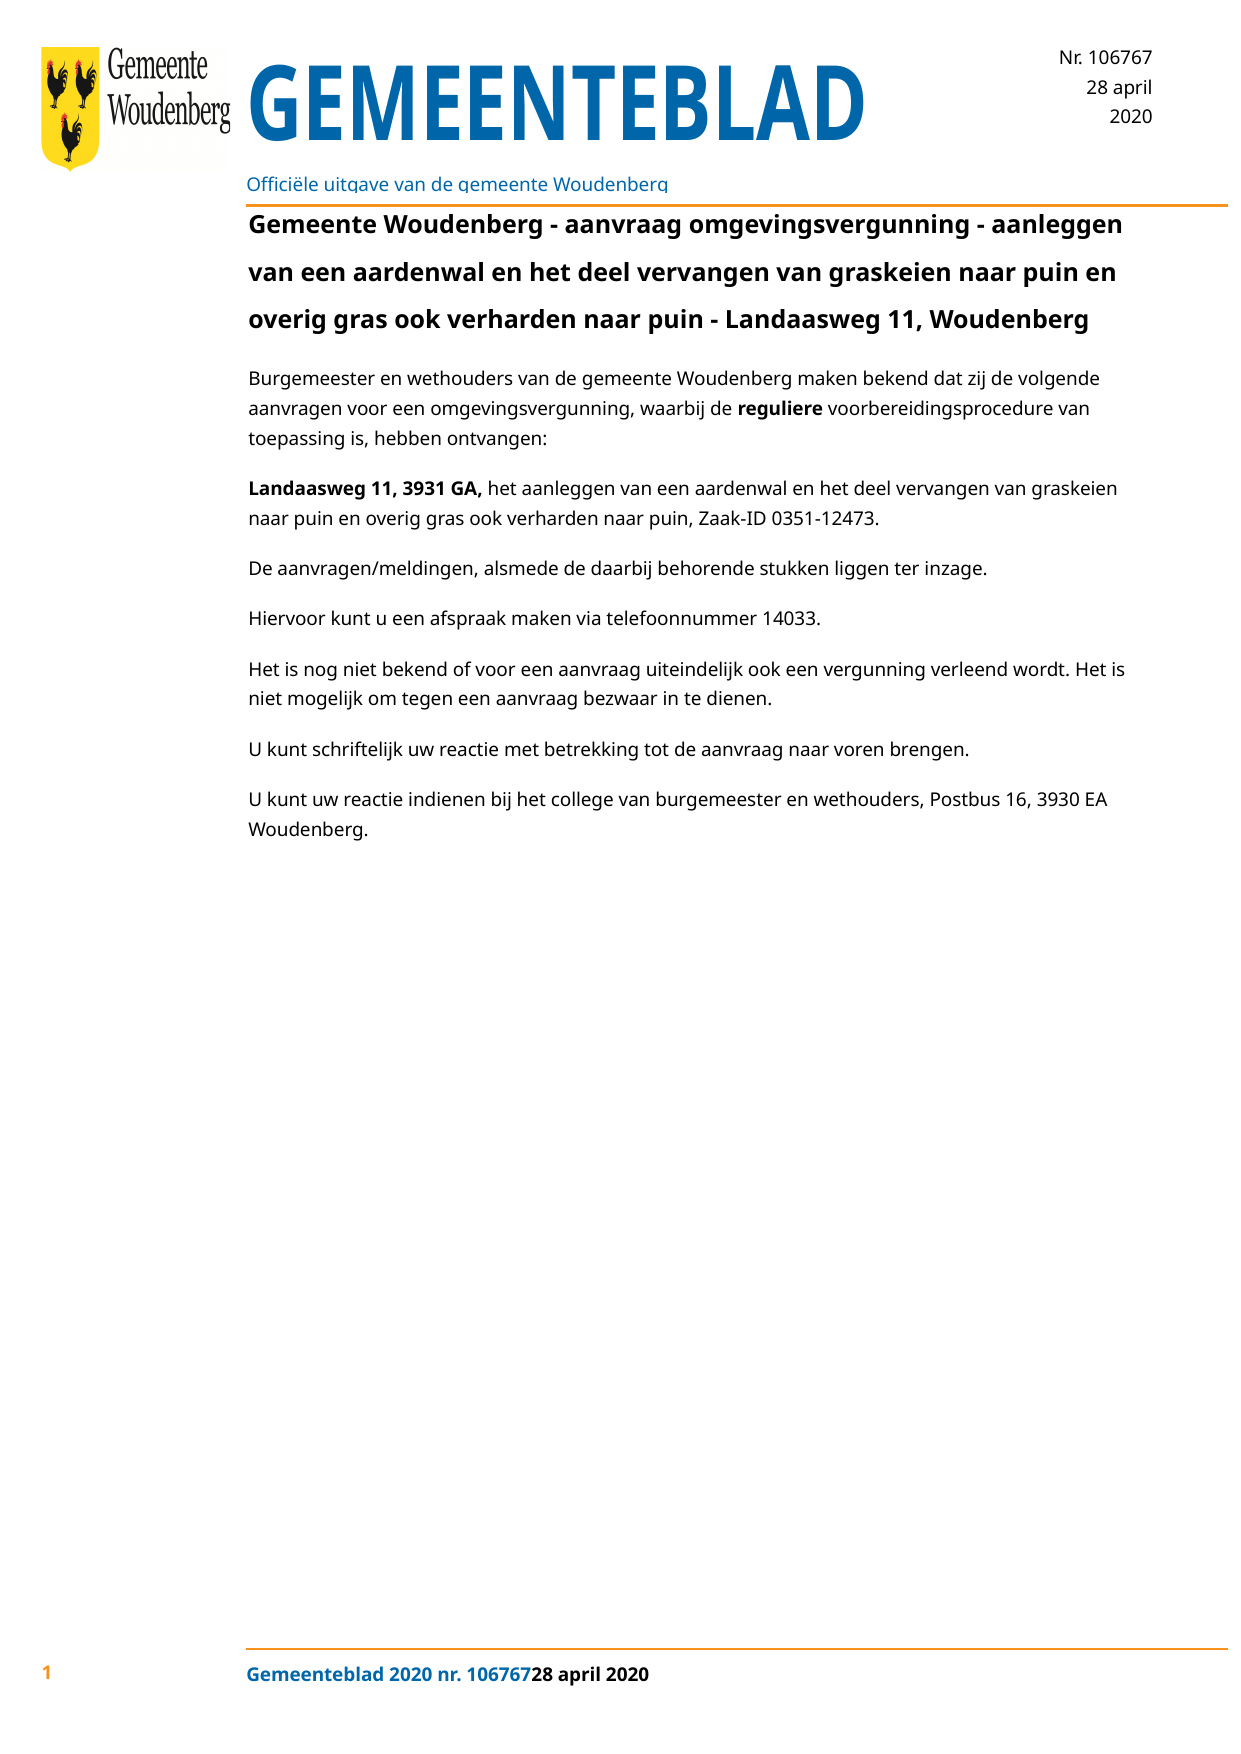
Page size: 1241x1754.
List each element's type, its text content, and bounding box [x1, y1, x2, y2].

picture [41, 47, 231, 172]
text U kunt schriftelijk uw reactie met betrekking tot de aanvraag naar voren brengen. [248, 736, 1152, 762]
text De aanvragen/meldingen, alsmede de daarbij behorende stukken liggen ter inzage. [248, 555, 1152, 581]
text Gemeente Woudenberg - aanvraag omgevingsvergunning - aanleggen van een aardenwal en het deel vervangen van graskeien naar puin en overig gras ook verharden naar puin - Landaasweg 11, Woudenberg [248, 207, 1152, 336]
text Het is nog niet bekend of voor een aanvraag uiteindelijk ook een vergunning verleend wordt. Het is niet mogelijk om tegen een aanvraag bezwaar in te dienen. [248, 656, 1152, 711]
text Burgemeester en wethouders van de gemeente Woudenberg maken bekend dat zij de volgende aanvragen voor een omgevingsvergunning, waarbij de reguliere voorbereidingsprocedure van toepassing is, hebben ontvangen: [248, 366, 1152, 450]
text U kunt uw reactie indienen bij het college van burgemeester en wethouders, Postbus 16, 3930 EA Woudenberg. [248, 786, 1152, 842]
text Landaasweg 11, 3931 GA, het aanleggen van een aardenwal en het deel vervangen van graskeien naar puin en overig gras ook verharden naar puin, Zaak-ID 0351-12473. [248, 475, 1152, 530]
text Hiervoor kunt u een afspraak maken via telefoonnummer 14033. [248, 606, 1152, 631]
